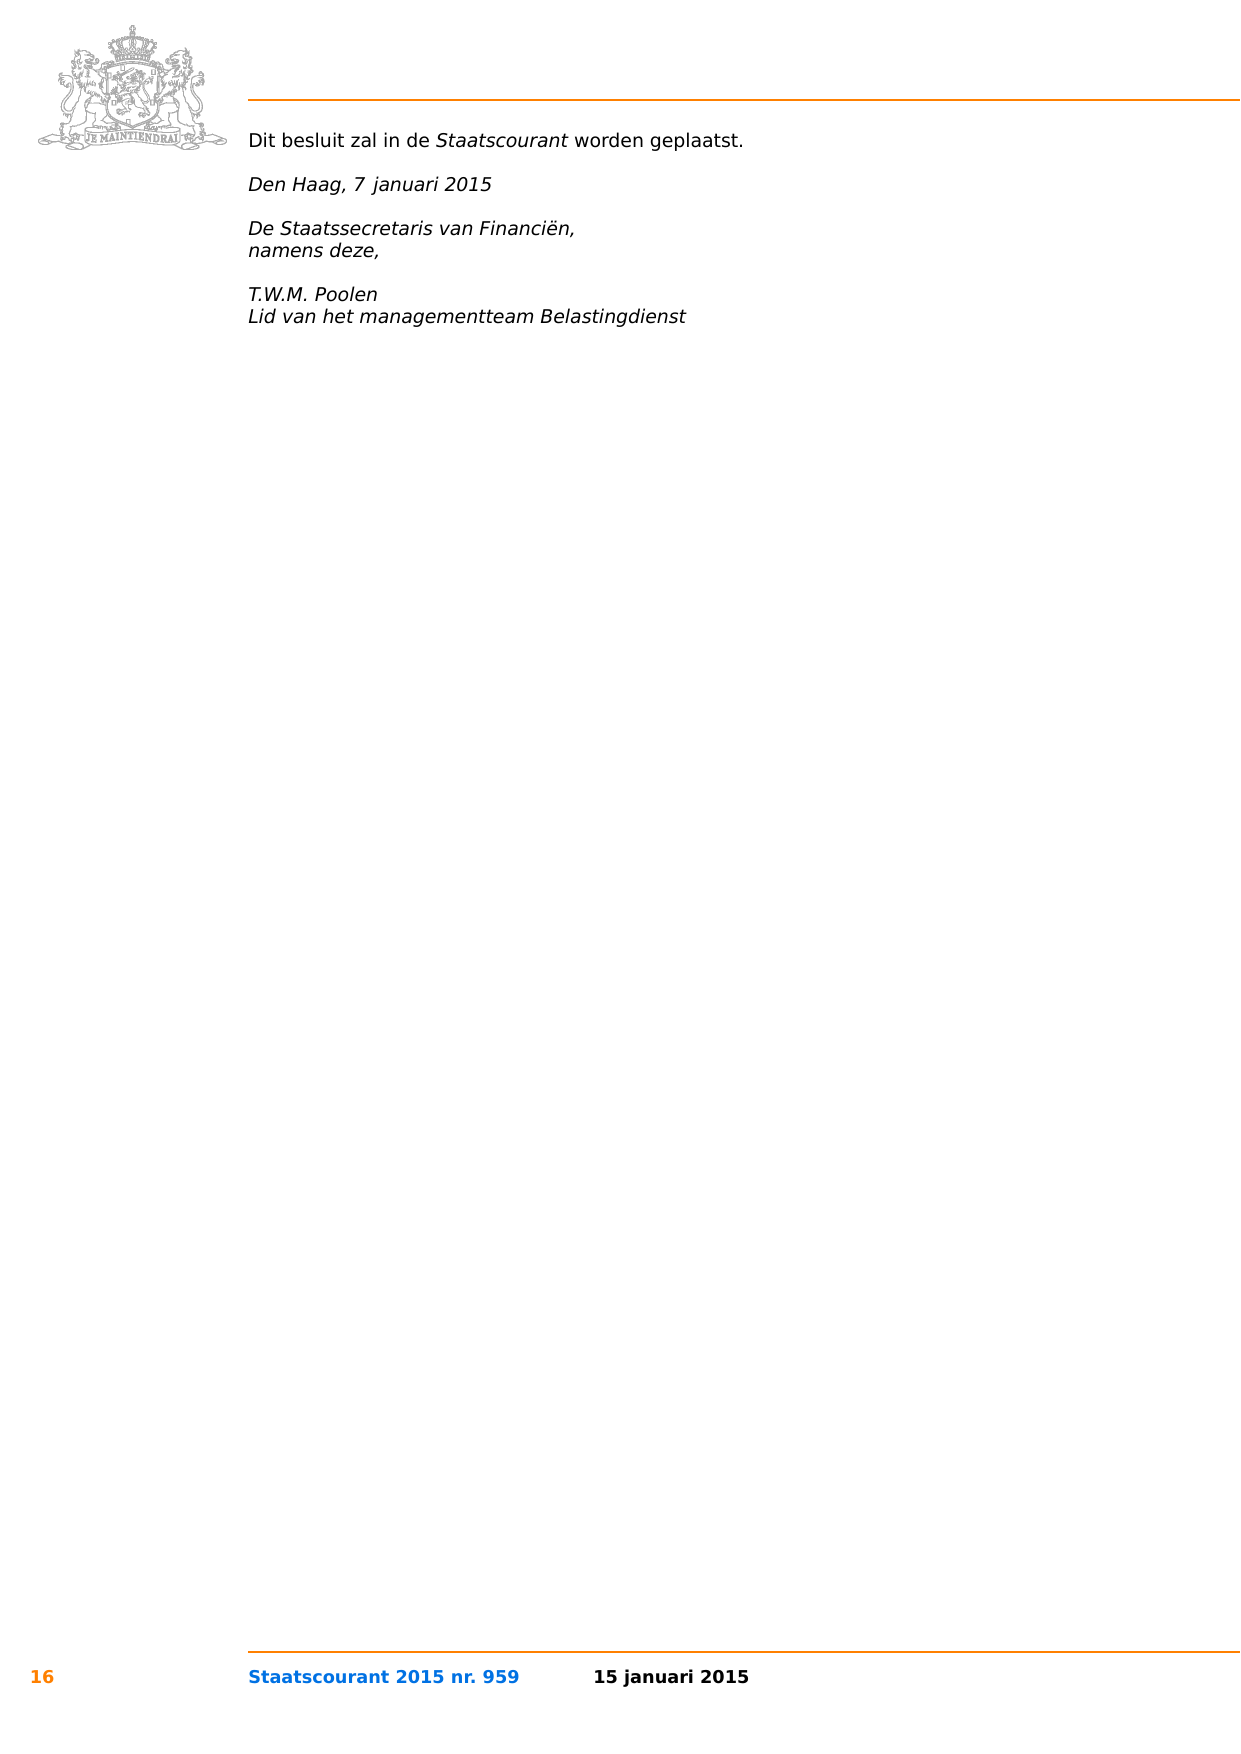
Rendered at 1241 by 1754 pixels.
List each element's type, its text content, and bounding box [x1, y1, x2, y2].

text De Staatssecretaris van Financiën, namens deze, T.W.M. Poolen Lid van het managementteam Belastingdienst [248, 218, 1163, 327]
text Den Haag, 7 januari 2015 [248, 174, 1163, 196]
picture [38, 25, 227, 150]
text Dit besluit zal in de Staatscourant worden geplaatst. [248, 130, 1163, 152]
